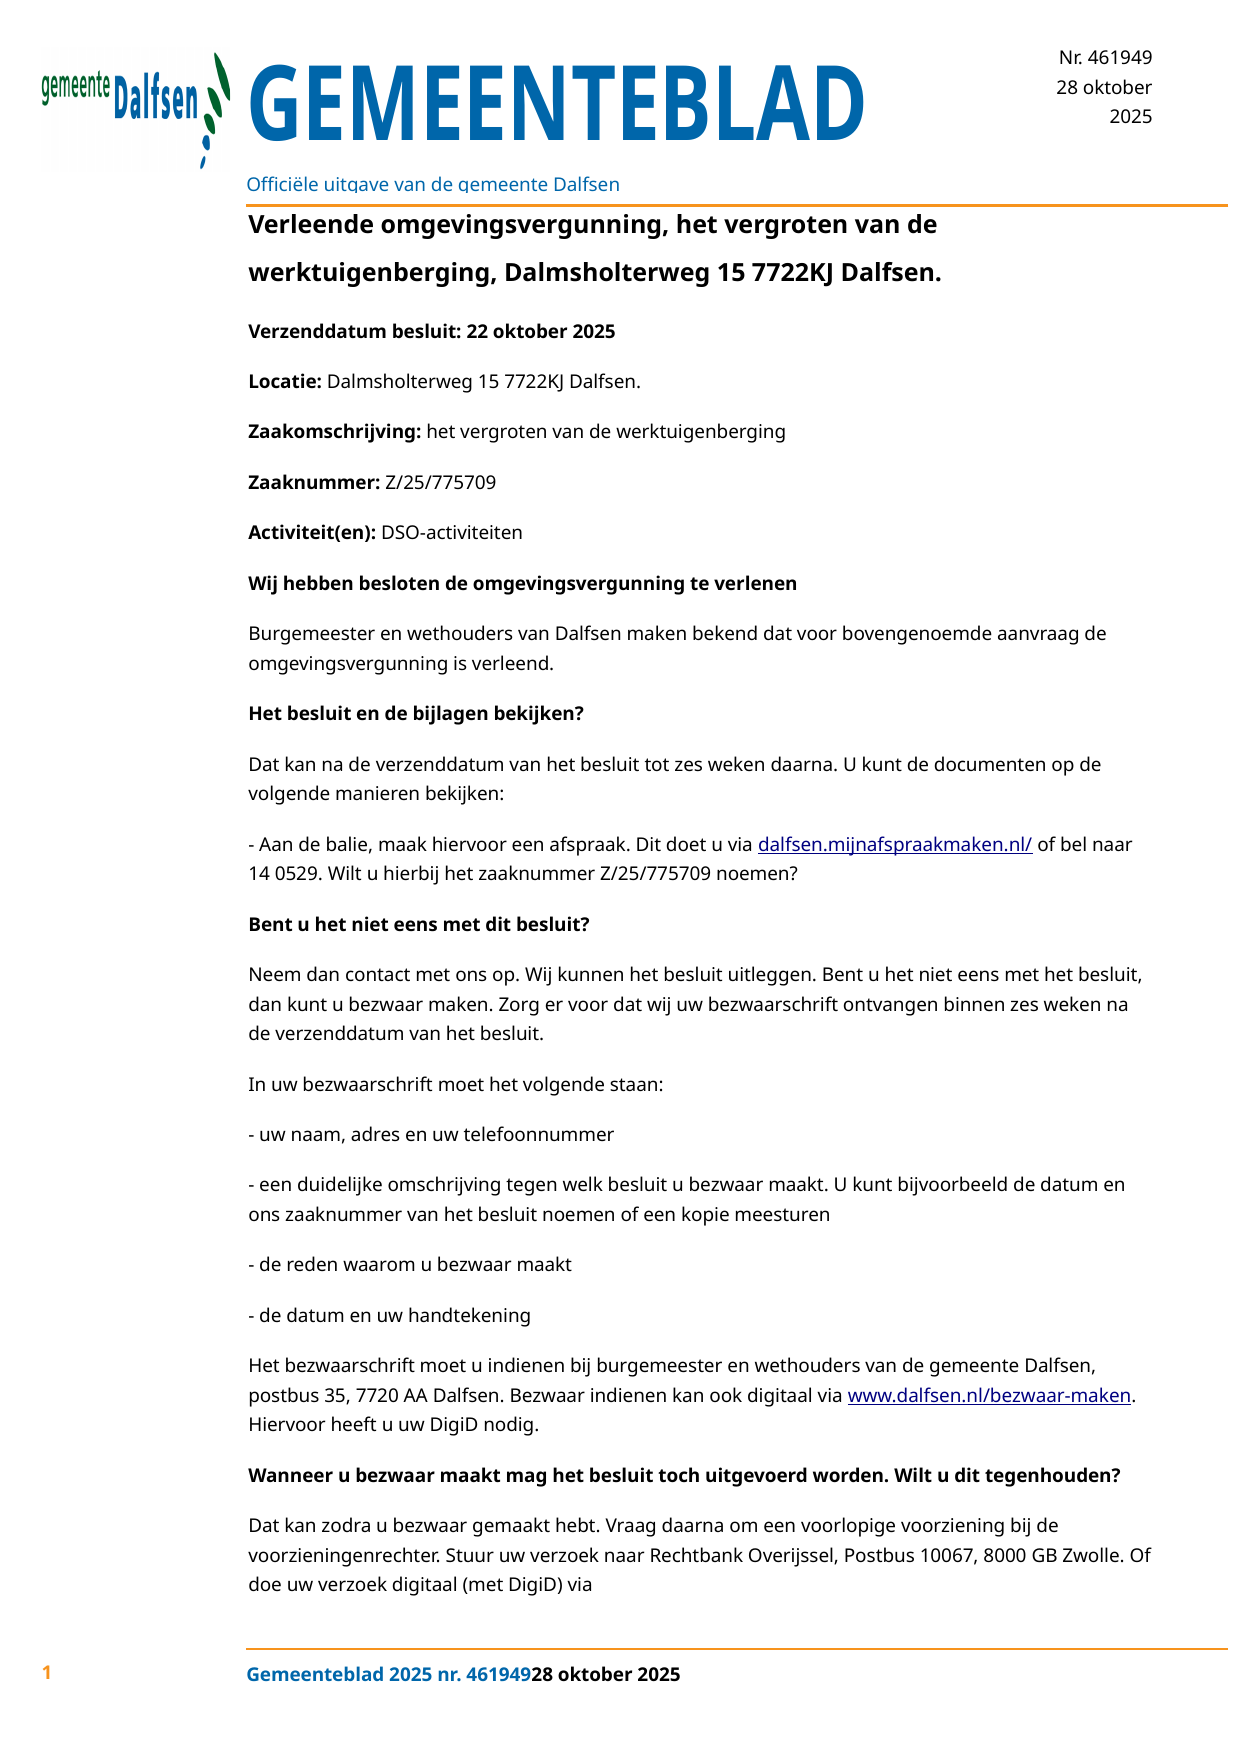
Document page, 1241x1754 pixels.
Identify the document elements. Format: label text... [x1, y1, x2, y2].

text Bent u het niet eens met dit besluit? [248, 911, 1152, 937]
text - de reden waarom u bezwaar maakt [248, 1252, 1152, 1277]
text Locatie: Dalmsholterweg 15 7722KJ Dalfsen. [248, 368, 1152, 394]
text In uw bezwaarschrift moet het volgende staan: [248, 1071, 1152, 1097]
text - de datum en uw handtekening [248, 1302, 1152, 1328]
text Zaakomschrijving: het vergroten van de werktuigenberging [248, 419, 1152, 444]
text - Aan de balie, maak hiervoor een afspraak. Dit doet u via dalfsen.mijnafspraakmaken.nl/ of bel naar 14 0529. Wilt u hierbij het zaaknummer Z/25/775709 noemen? [248, 831, 1152, 886]
text Neem dan contact met ons op. Wij kunnen het besluit uitleggen. Bent u het niet eens met het besluit, dan kunt u bezwaar maken. Zorg er voor dat wij uw bezwaarschrift ontvangen binnen zes weken na de verzenddatum van het besluit. [248, 961, 1152, 1046]
text Verzenddatum besluit: 22 oktober 2025 [248, 318, 1152, 344]
text - een duidelijke omschrijving tegen welk besluit u bezwaar maakt. U kunt bijvoorbeeld de datum en ons zaaknummer van het besluit noemen of een kopie meesturen [248, 1172, 1152, 1227]
picture [41, 47, 231, 172]
text Verleende omgevingsvergunning, het vergroten van de werktuigenberging, Dalmsholterweg 15 7722KJ Dalfsen. [248, 207, 1152, 288]
text Wanneer u bezwaar maakt mag het besluit toch uitgevoerd worden. Wilt u dit tegenhouden? [248, 1462, 1152, 1488]
text Dat kan na de verzenddatum van het besluit tot zes weken daarna. U kunt de documenten op de volgende manieren bekijken: [248, 751, 1152, 806]
text Wij hebben besloten de omgevingsvergunning te verlenen [248, 570, 1152, 596]
text Dat kan zodra u bezwaar gemaakt hebt. Vraag daarna om een voorlopige voorziening bij de voorzieningenrechter. Stuur uw verzoek naar Rechtbank Overijssel, Postbus 10067, 8000 GB Zwolle. Of doe uw verzoek digitaal (met DigiD) via [248, 1512, 1152, 1597]
text Burgemeester en wethouders van Dalfsen maken bekend dat voor bovengenoemde aanvraag de omgevingsvergunning is verleend. [248, 620, 1152, 676]
text Het besluit en de bijlagen bekijken? [248, 700, 1152, 726]
text Activiteit(en): DSO-activiteiten [248, 519, 1152, 545]
text Zaaknummer: Z/25/775709 [248, 469, 1152, 495]
text Het bezwaarschrift moet u indienen bij burgemeester en wethouders van de gemeente Dalfsen, postbus 35, 7720 AA Dalfsen. Bezwaar indienen kan ook digitaal via www.dalfsen.nl/bezwaar-maken. Hiervoor heeft u uw DigiD nodig. [248, 1352, 1152, 1437]
text - uw naam, adres en uw telefoonnummer [248, 1121, 1152, 1147]
